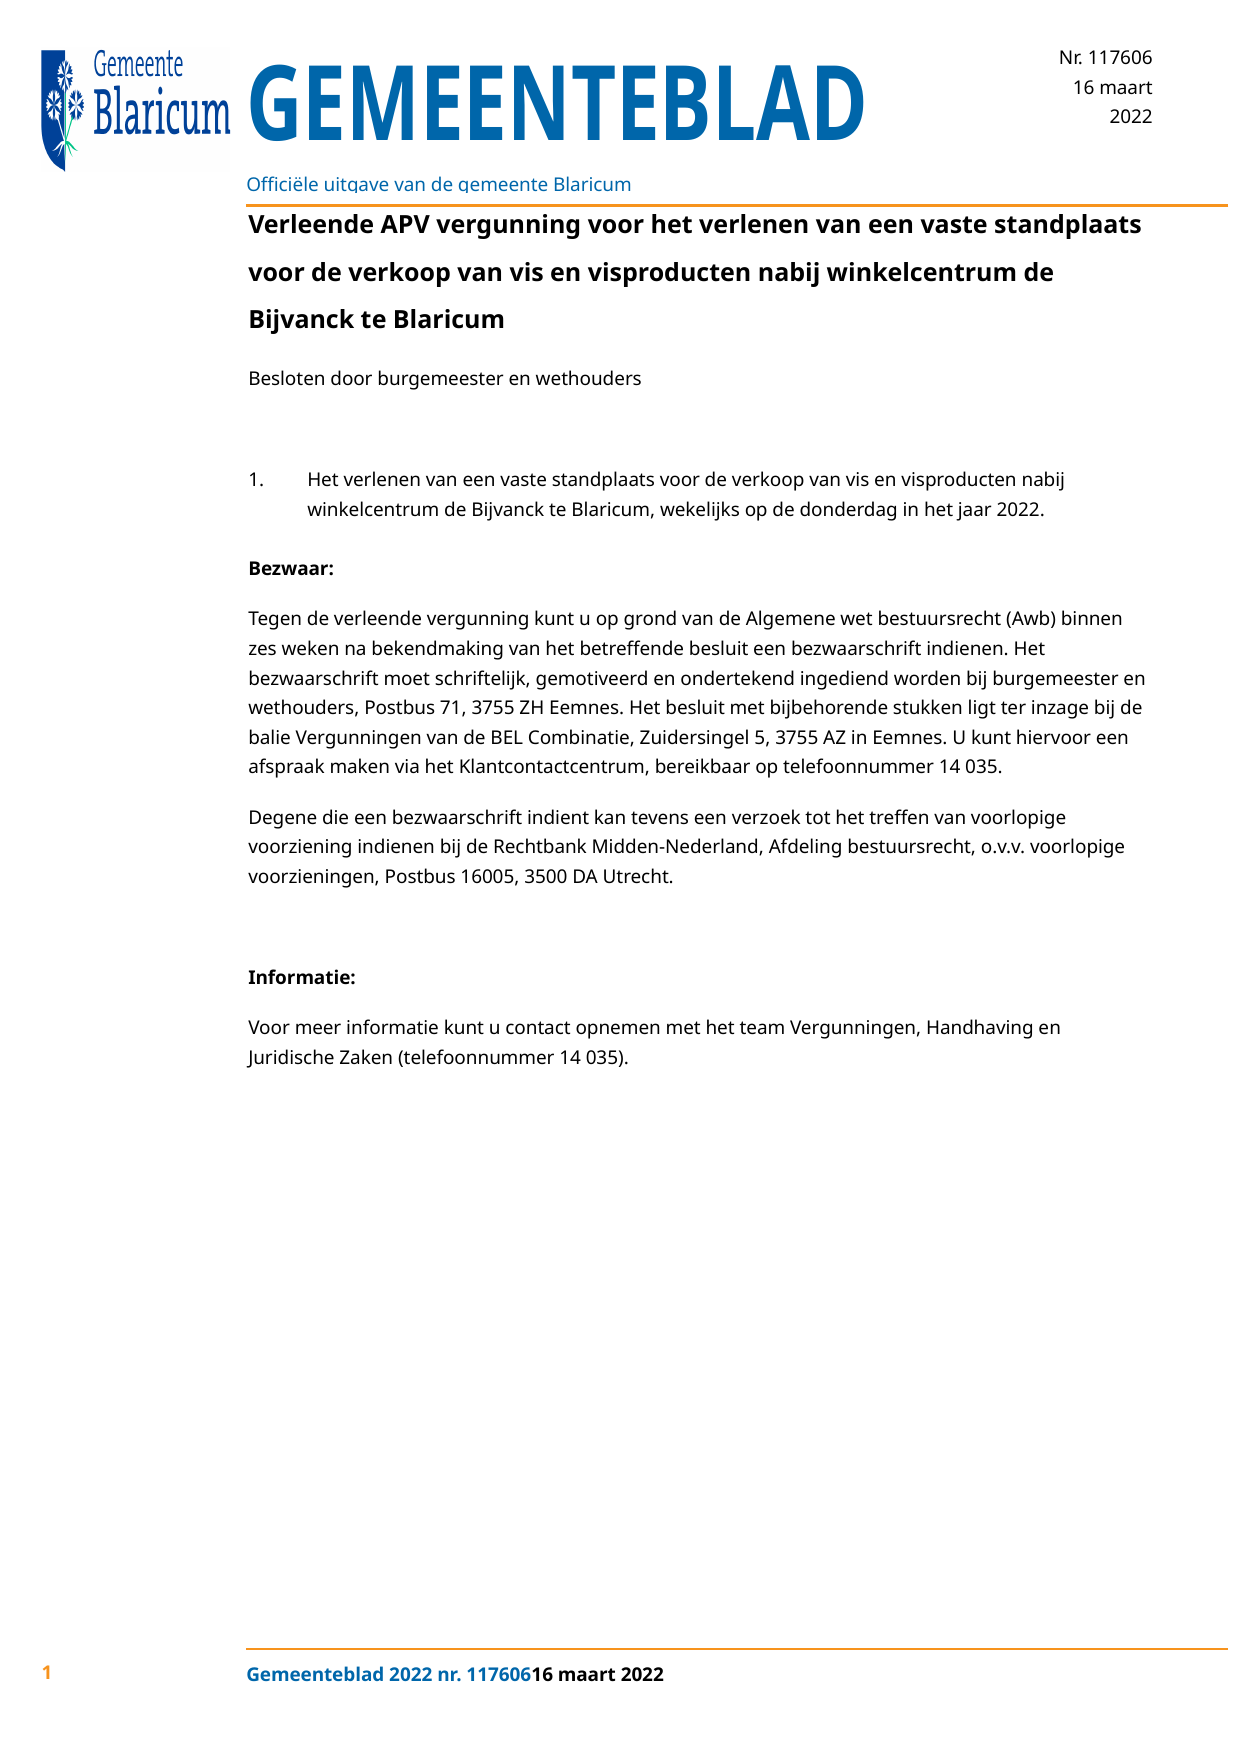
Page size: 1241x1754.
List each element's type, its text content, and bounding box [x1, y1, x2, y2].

text Informatie: [248, 964, 1152, 989]
text Voor meer informatie kunt u contact opnemen met het team Vergunningen, Handhaving en Juridische Zaken (telefoonnummer 14 035). [248, 1014, 1152, 1069]
picture [41, 47, 231, 172]
text Bezwaar: [248, 555, 1152, 581]
text Besloten door burgemeester en wethouders [248, 366, 1152, 391]
text Verleende APV vergunning voor het verlenen van een vaste standplaats voor de verkoop van vis en visproducten nabij winkelcentrum de Bijvanck te Blaricum [248, 207, 1152, 336]
text Tegen de verleende vergunning kunt u op grond van de Algemene wet bestuursrecht (Awb) binnen zes weken na bekendmaking van het betreffende besluit een bezwaarschrift indienen. Het bezwaarschrift moet schriftelijk, gemotiveerd en ondertekend ingediend worden bij burgemeester en wethouders, Postbus 71, 3755 ZH Eemnes. Het besluit met bijbehorende stukken ligt ter inzage bij de balie Vergunningen van de BEL Combinatie, Zuidersingel 5, 3755 AZ in Eemnes. U kunt hiervoor een afspraak maken via het Klantcontactcentrum, bereikbaar op telefoonnummer 14 035. [248, 606, 1152, 779]
list Het verlenen van een vaste standplaats voor de verkoop van vis en visproducten nabij winkelcentrum de Bijvanck te Blaricum, wekelijks op de donderdag in het jaar 2022. [248, 466, 1152, 522]
text Degene die een bezwaarschrift indient kan tevens een verzoek tot het treffen van voorlopige voorziening indienen bij de Rechtbank Midden-Nederland, Afdeling bestuursrecht, o.v.v. voorlopige voorzieningen, Postbus 16005, 3500 DA Utrecht. [248, 804, 1152, 889]
